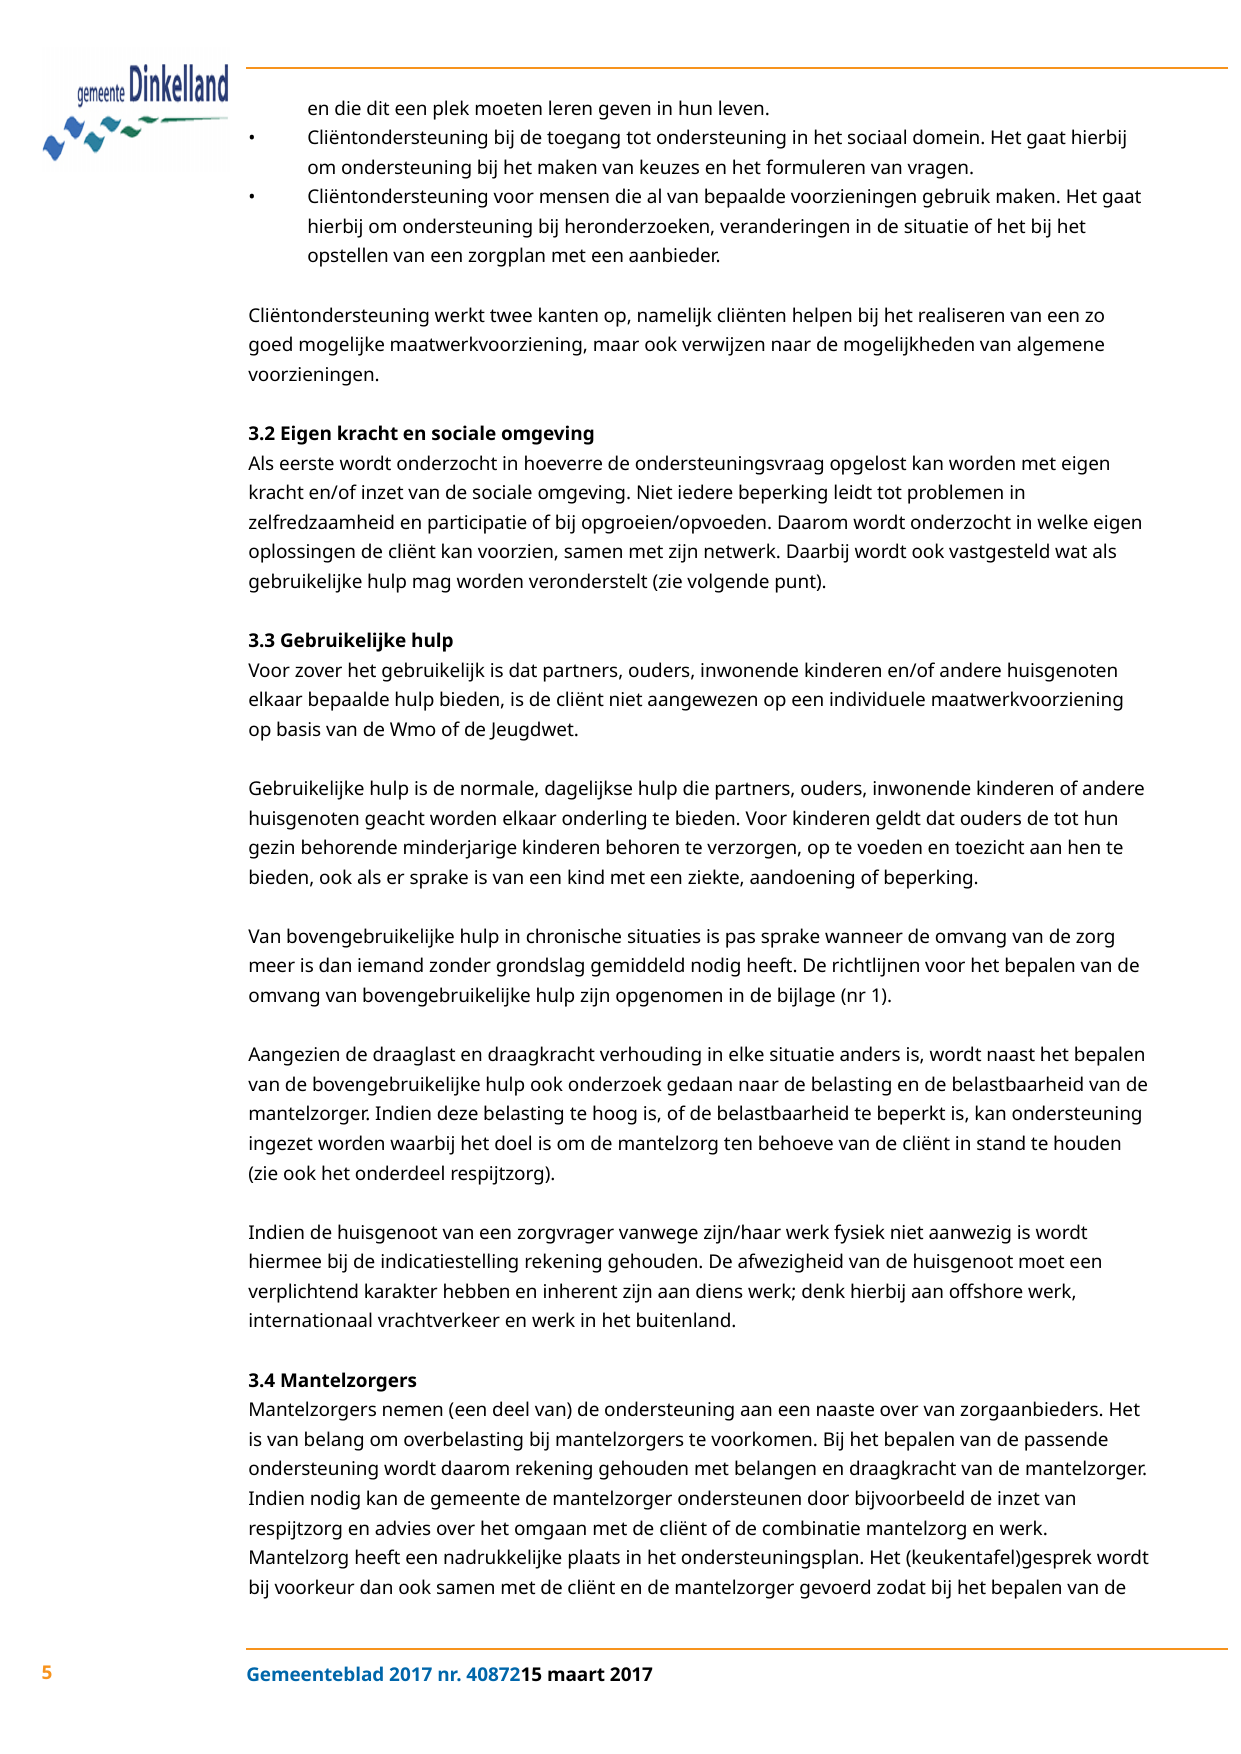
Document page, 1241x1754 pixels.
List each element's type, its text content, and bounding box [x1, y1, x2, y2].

text Mantelzorgers nemen (een deel van) de ondersteuning aan een naaste over van zorgaanbieders. Het is van belang om overbelasting bij mantelzorgers te voorkomen. Bij het bepalen van de passende ondersteuning wordt daarom rekening gehouden met belangen en draagkracht van de mantelzorger. Indien nodig kan de gemeente de mantelzorger ondersteunen door bijvoorbeeld de inzet van respijtzorg en advies over het omgaan met de cliënt of de combinatie mantelzorg en werk. Mantelzorg heeft een nadrukkelijke plaats in het ondersteuningsplan. Het (keukentafel)gesprek wordt bij voorkeur dan ook samen met de cliënt en de mantelzorger gevoerd zodat bij het bepalen van de [248, 1396, 1152, 1600]
text Gebruikelijke hulp is de normale, dagelijkse hulp die partners, ouders, inwonende kinderen of andere huisgenoten geacht worden elkaar onderling te bieden. Voor kinderen geldt dat ouders de tot hun gezin behorende minderjarige kinderen behoren te verzorgen, op te voeden en toezicht aan hen te bieden, ook als er sprake is van een kind met een ziekte, aandoening of beperking. [248, 775, 1152, 890]
text Cliëntondersteuning werkt twee kanten op, namelijk cliënten helpen bij het realiseren van een zo goed mogelijke maatwerkvoorziening, maar ook verwijzen naar de mogelijkheden van algemene voorzieningen. [248, 302, 1152, 387]
text 3.4 Mantelzorgers [248, 1367, 1152, 1393]
list en die dit een plek moeten leren geven in hun leven. [248, 95, 1152, 121]
text Als eerste wordt onderzocht in hoeverre de ondersteuningsvraag opgelost kan worden met eigen kracht en/of inzet van de sociale omgeving. Niet iedere beperking leidt tot problemen in zelfredzaamheid en participatie of bij opgroeien/opvoeden. Daarom wordt onderzocht in welke eigen oplossingen de cliënt kan voorzien, samen met zijn netwerk. Daarbij wordt ook vastgesteld wat als gebruikelijke hulp mag worden veronderstelt (zie volgende punt). [248, 450, 1152, 594]
text 3.3 Gebruikelijke hulp [248, 627, 1152, 653]
text Aangezien de draaglast en draagkracht verhouding in elke situatie anders is, wordt naast het bepalen van de bovengebruikelijke hulp ook onderzoek gedaan naar de belasting en de belastbaarheid van de mantelzorger. Indien deze belasting te hoog is, of de belastbaarheid te beperkt is, kan ondersteuning ingezet worden waarbij het doel is om de mantelzorg ten behoeve van de cliënt in stand te houden (zie ook het onderdeel respijtzorg). [248, 1041, 1152, 1186]
text Voor zover het gebruikelijk is dat partners, ouders, inwonende kinderen en/of andere huisgenoten elkaar bepaalde hulp bieden, is de cliënt niet aangewezen op een individuele maatwerkvoorziening op basis van de Wmo of de Jeugdwet. [248, 657, 1152, 742]
text Van bovengebruikelijke hulp in chronische situaties is pas sprake wanneer de omvang van de zorg meer is dan iemand zonder grondslag gemiddeld nodig heeft. De richtlijnen voor het bepalen van de omvang van bovengebruikelijke hulp zijn opgenomen in de bijlage (nr 1). [248, 923, 1152, 1008]
picture [41, 47, 231, 172]
list Cliëntondersteuning voor mensen die al van bepaalde voorzieningen gebruik maken. Het gaat hierbij om ondersteuning bij heronderzoeken, veranderingen in de situatie of het bij het opstellen van een zorgplan met een aanbieder. [248, 183, 1152, 268]
list Cliëntondersteuning bij de toegang tot ondersteuning in het sociaal domein. Het gaat hierbij om ondersteuning bij het maken van keuzes en het formuleren van vragen. [248, 124, 1152, 180]
text 3.2 Eigen kracht en sociale omgeving [248, 420, 1152, 446]
text Indien de huisgenoot van een zorgvrager vanwege zijn/haar werk fysiek niet aanwezig is wordt hiermee bij de indicatiestelling rekening gehouden. De afwezigheid van de huisgenoot moet een verplichtend karakter hebben en inherent zijn aan diens werk; denk hierbij aan offshore werk, internationaal vrachtverkeer en werk in het buitenland. [248, 1219, 1152, 1333]
